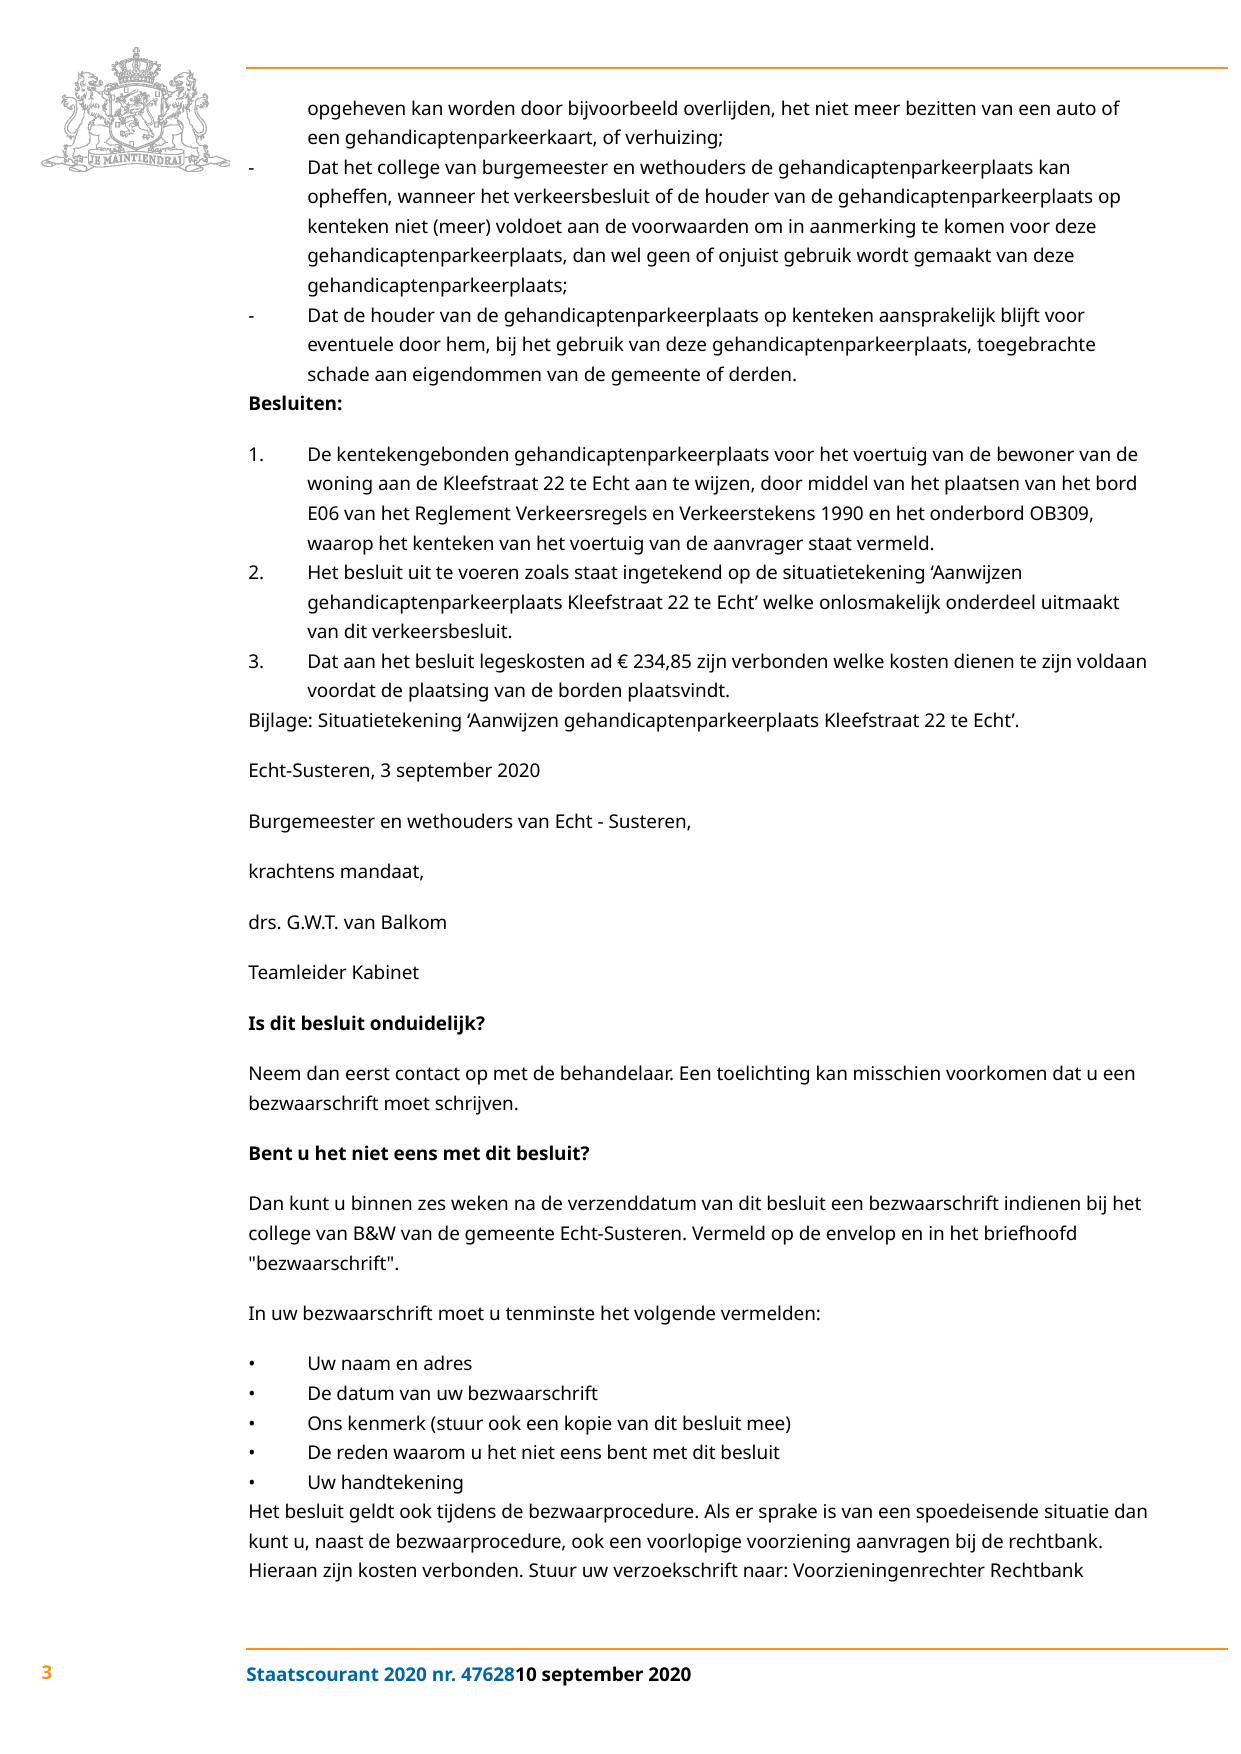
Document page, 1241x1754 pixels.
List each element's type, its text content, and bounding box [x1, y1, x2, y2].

text Is dit besluit onduidelijk? [248, 1010, 1152, 1036]
text Burgemeester en wethouders van Echt - Susteren, [248, 808, 1152, 834]
list Uw naam en adres [248, 1351, 1152, 1376]
list Het besluit uit te voeren zoals staat ingetekend op de situatietekening ‘Aanwijzen gehandicaptenparkeerplaats Kleefstraat 22 te Echt’ welke onlosmakelijk onderdeel uitmaakt van dit verkeersbesluit. [248, 559, 1152, 644]
text Het besluit geldt ook tijdens de bezwaarprocedure. Als er sprake is van een spoedeisende situatie dan kunt u, naast de bezwaarprocedure, ook een voorlopige voorziening aanvragen bij de rechtbank. Hieraan zijn kosten verbonden. Stuur uw verzoekschrift naar: Voorzieningenrechter Rechtbank [248, 1498, 1152, 1583]
text In uw bezwaarschrift moet u tenminste het volgende vermelden: [248, 1300, 1152, 1326]
list Uw handtekening [248, 1469, 1152, 1495]
list De reden waarom u het niet eens bent met dit besluit [248, 1439, 1152, 1465]
text Besluiten: [248, 391, 1152, 416]
list Dat de houder van de gehandicaptenparkeerplaats op kenteken aansprakelijk blijft voor eventuele door hem, bij het gebruik van deze gehandicaptenparkeerplaats, toegebrachte schade aan eigendommen van de gemeente of derden. [248, 302, 1152, 387]
picture [41, 47, 231, 172]
text Echt-Susteren, 3 september 2020 [248, 758, 1152, 783]
list Dat het college van burgemeester en wethouders de gehandicaptenparkeerplaats kan opheffen, wanneer het verkeersbesluit of de houder van de gehandicaptenparkeerplaats op kenteken niet (meer) voldoet aan de voorwaarden om in aanmerking te komen voor deze gehandicaptenparkeerplaats, dan wel geen of onjuist gebruik wordt gemaakt van deze gehandicaptenparkeerplaats; [248, 154, 1152, 298]
text krachtens mandaat, [248, 858, 1152, 884]
list De datum van uw bezwaarschrift [248, 1380, 1152, 1406]
text Teamleider Kabinet [248, 959, 1152, 985]
text Neem dan eerst contact op met de behandelaar. Een toelichting kan misschien voorkomen dat u een bezwaarschrift moet schrijven. [248, 1060, 1152, 1116]
list Dat aan het besluit legeskosten ad € 234,85 zijn verbonden welke kosten dienen te zijn voldaan voordat de plaatsing van de borden plaatsvindt. [248, 648, 1152, 703]
text Bijlage: Situatietekening ‘Aanwijzen gehandicaptenparkeerplaats Kleefstraat 22 te Echt’. [248, 707, 1152, 733]
list De kentekengebonden gehandicaptenparkeerplaats voor het voertuig van de bewoner van de woning aan de Kleefstraat 22 te Echt aan te wijzen, door middel van het plaatsen van het bord E06 van het Reglement Verkeersregels en Verkeerstekens 1990 en het onderbord OB309, waarop het kenteken van het voertuig van de aanvrager staat vermeld. [248, 441, 1152, 556]
text Dan kunt u binnen zes weken na de verzenddatum van dit besluit een bezwaarschrift indienen bij het college van B&W van de gemeente Echt-Susteren. Vermeld op de envelop en in het briefhoofd "bezwaarschrift". [248, 1191, 1152, 1276]
text drs. G.W.T. van Balkom [248, 909, 1152, 935]
text Bent u het niet eens met dit besluit? [248, 1140, 1152, 1166]
list opgeheven kan worden door bijvoorbeeld overlijden, het niet meer bezitten van een auto of een gehandicaptenparkeerkaart, of verhuizing; [248, 95, 1152, 150]
list Ons kenmerk (stuur ook een kopie van dit besluit mee) [248, 1410, 1152, 1436]
